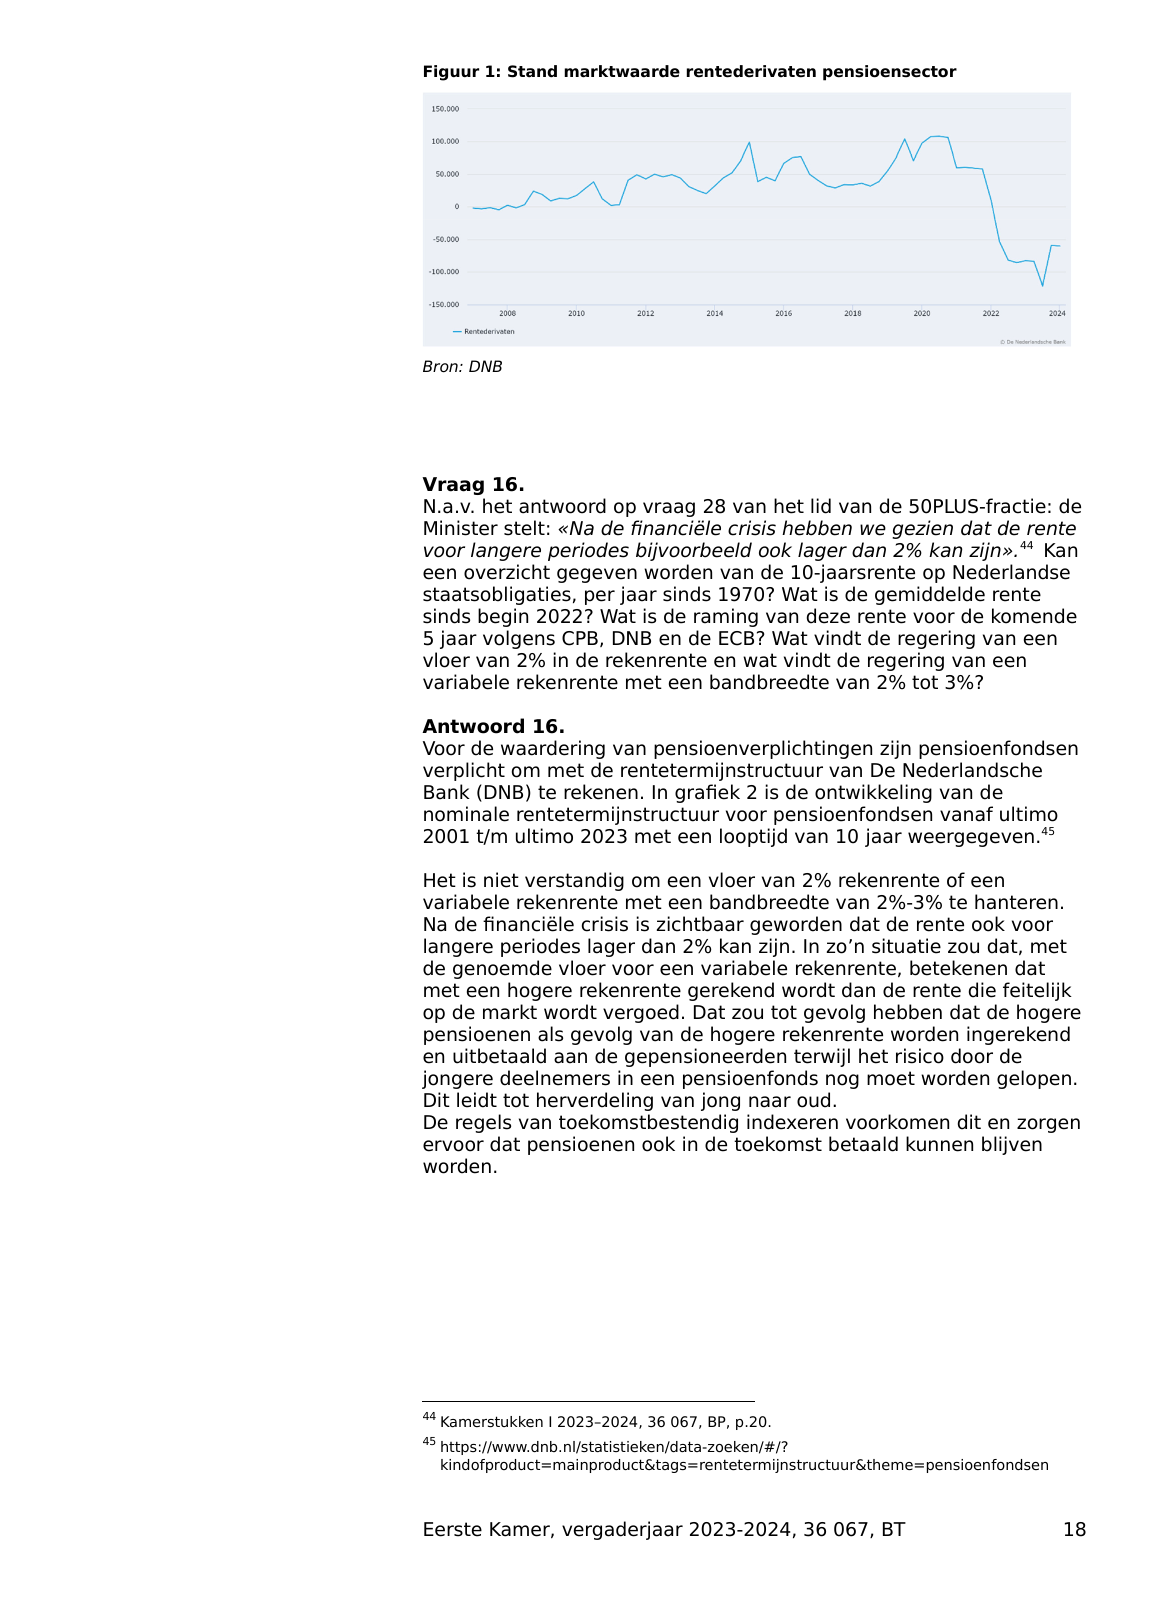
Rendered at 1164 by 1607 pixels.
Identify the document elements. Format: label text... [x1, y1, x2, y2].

text N.a.v. het antwoord op vraag 28 van het lid van de 50PLUS-fractie: de Minister stelt: «Na de financiële crisis hebben we gezien dat de rente voor langere periodes bijvoorbeeld ook lager dan 2% kan zijn». Kan een overzicht gegeven worden van de 10-jaarsrente op Nederlandse staatsobligaties, per jaar sinds 1970? Wat is de gemiddelde rente sinds begin 2022? Wat is de raming van deze rente voor de komende 5 jaar volgens CPB, DNB en de ECB? Wat vindt de regering van een vloer van 2% in de rekenrente en wat vindt de regering van een variabele rekenrente met een bandbreedte van 2% tot 3%? [422, 496, 1087, 694]
text Het is niet verstandig om een vloer van 2% rekenrente of een variabele rekenrente met een bandbreedte van 2%-3% te hanteren. Na de financiële crisis is zichtbaar geworden dat de rente ook voor langere periodes lager dan 2% kan zijn. In zo’n situatie zou dat, met de genoemde vloer voor een variabele rekenrente, betekenen dat met een hogere rekenrente gerekend wordt dan de rente die feitelijk op de markt wordt vergoed. Dat zou tot gevolg hebben dat de hogere pensioenen als gevolg van de hogere rekenrente worden ingerekend en uitbetaald aan de gepensioneerden terwijl het risico door de jongere deelnemers in een pensioenfonds nog moet worden gelopen. Dit leidt tot herverdeling van jong naar oud. [422, 870, 1087, 1112]
picture [422, 92, 1072, 347]
text Bron: DNB [422, 358, 1072, 377]
text Voor de waardering van pensioenverplichtingen zijn pensioenfondsen verplicht om met de rentetermijnstructuur van De Nederlandsche Bank (DNB) te rekenen. In grafiek 2 is de ontwikkeling van de nominale rentetermijnstructuur voor pensioenfondsen vanaf ultimo 2001 t/m ultimo 2023 met een looptijd van 10 jaar weergegeven. [422, 738, 1087, 848]
text Antwoord 16. [422, 716, 1087, 738]
text De regels van toekomstbestendig indexeren voorkomen dit en zorgen ervoor dat pensioenen ook in de toekomst betaald kunnen blijven worden. [422, 1112, 1087, 1178]
text https://www.dnb.nl/statistieken/data-zoeken/#/?kindofproduct=mainproduct&tags=rentetermijnstructuur&theme=pensioenfondsen [422, 1435, 1087, 1474]
text Kamerstukken I 2023–2024, 36 067, BP, p.20. [422, 1410, 1087, 1432]
text Vraag 16. [422, 474, 1087, 496]
text Figuur 1: Stand marktwaarde rentederivaten pensioensector [422, 63, 1072, 81]
